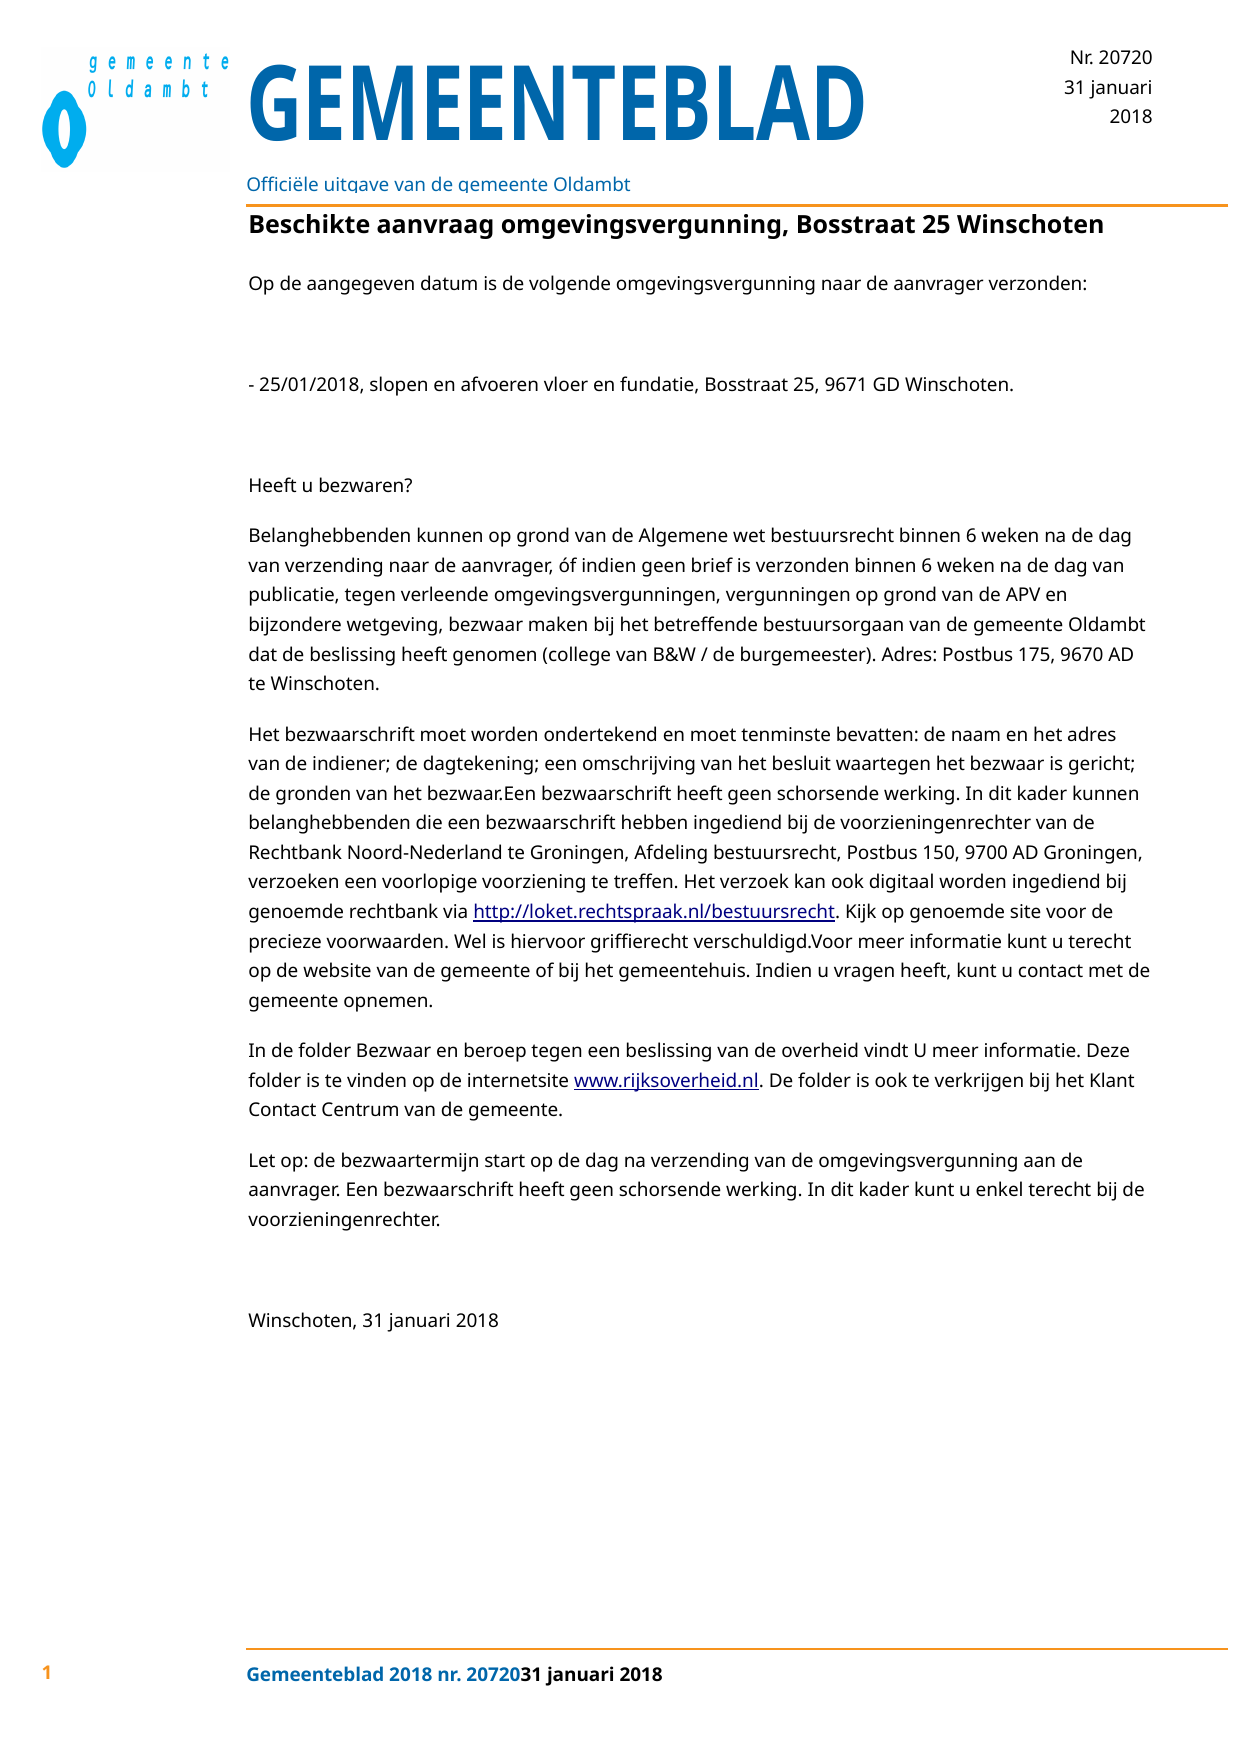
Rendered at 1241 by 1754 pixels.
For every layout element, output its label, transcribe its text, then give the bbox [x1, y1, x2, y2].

text Het bezwaarschrift moet worden ondertekend en moet tenminste bevatten: de naam en het adres van de indiener; de dagtekening; een omschrijving van het besluit waartegen het bezwaar is gericht; de gronden van het bezwaar.Een bezwaarschrift heeft geen schorsende werking. In dit kader kunnen belanghebbenden die een bezwaarschrift hebben ingediend bij de voorzieningenrechter van de Rechtbank Noord-Nederland te Groningen, Afdeling bestuursrecht, Postbus 150, 9700 AD Groningen, verzoeken een voorlopige voorziening te treffen. Het verzoek kan ook digitaal worden ingediend bij genoemde rechtbank via http://loket.rechtspraak.nl/bestuursrecht. Kijk op genoemde site voor de precieze voorwaarden. Wel is hiervoor griffierecht verschuldigd.Voor meer informatie kunt u terecht op de website van de gemeente of bij het gemeentehuis. Indien u vragen heeft, kunt u contact met de gemeente opnemen. [248, 721, 1152, 1013]
picture [41, 47, 231, 172]
text - 25/01/2018, slopen en afvoeren vloer en fundatie, Bosstraat 25, 9671 GD Winschoten. [248, 371, 1152, 397]
text Beschikte aanvraag omgevingsvergunning, Bosstraat 25 Winschoten [248, 207, 1152, 241]
text In de folder Bezwaar en beroep tegen een beslissing van de overheid vindt U meer informatie. Deze folder is te vinden op de internetsite www.rijksoverheid.nl. De folder is ook te verkrijgen bij het Klant Contact Centrum van de gemeente. [248, 1037, 1152, 1122]
text Op de aangegeven datum is de volgende omgevingsvergunning naar de aanvrager verzonden: [248, 270, 1152, 296]
text Winschoten, 31 januari 2018 [248, 1307, 1152, 1333]
text Belanghebbenden kunnen op grond van de Algemene wet bestuursrecht binnen 6 weken na de dag van verzending naar de aanvrager, óf indien geen brief is verzonden binnen 6 weken na de dag van publicatie, tegen verleende omgevingsvergunningen, vergunningen op grond van de APV en bijzondere wetgeving, bezwaar maken bij het betreffende bestuursorgaan van de gemeente Oldambt dat de beslissing heeft genomen (college van B&W / de burgemeester). Adres: Postbus 175, 9670 AD te Winschoten. [248, 522, 1152, 696]
text Let op: de bezwaartermijn start op de dag na verzending van de omgevingsvergunning aan de aanvrager. Een bezwaarschrift heeft geen schorsende werking. In dit kader kunt u enkel terecht bij de voorzieningenrechter. [248, 1147, 1152, 1232]
text Heeft u bezwaren? [248, 472, 1152, 498]
